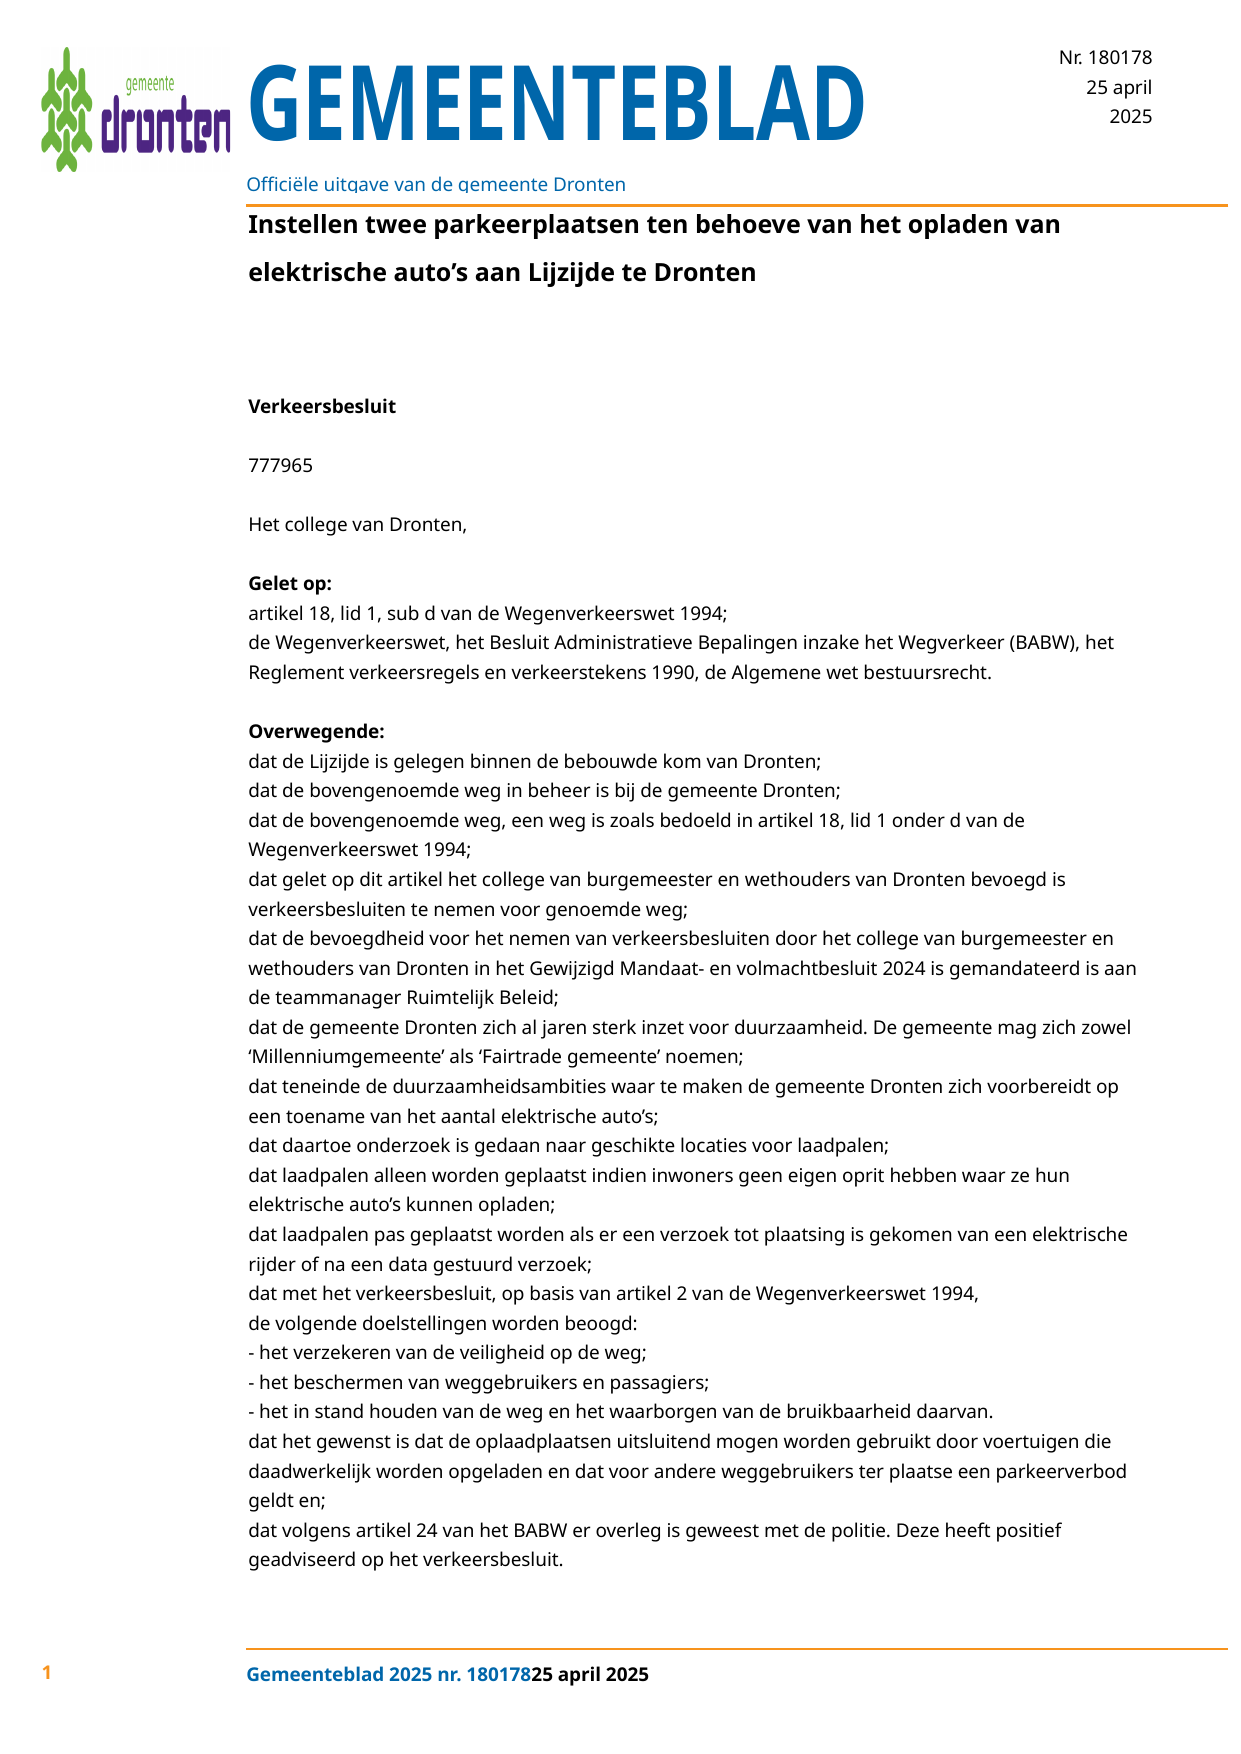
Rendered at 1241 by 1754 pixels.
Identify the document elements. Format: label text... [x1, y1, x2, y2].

text dat laadpalen pas geplaatst worden als er een verzoek tot plaatsing is gekomen van een elektrische rijder of na een data gestuurd verzoek; [248, 1221, 1152, 1277]
text dat gelet op dit artikel het college van burgemeester en wethouders van Dronten bevoegd is verkeersbesluiten te nemen voor genoemde weg; [248, 866, 1152, 922]
text dat met het verkeersbesluit, op basis van artikel 2 van de Wegenverkeerswet 1994, [248, 1280, 1152, 1306]
text - het verzekeren van de veiligheid op de weg; [248, 1339, 1152, 1365]
text dat de gemeente Dronten zich al jaren sterk inzet voor duurzaamheid. De gemeente mag zich zowel ‘Millenniumgemeente’ als ‘Fairtrade gemeente’ noemen; [248, 1014, 1152, 1069]
text Verkeersbesluit [248, 393, 1152, 419]
text Instellen twee parkeerplaatsen ten behoeve van het opladen van elektrische auto’s aan Lijzijde te Dronten [248, 207, 1152, 288]
text dat de bevoegdheid voor het nemen van verkeersbesluiten door het college van burgemeester en wethouders van Dronten in het Gewijzigd Mandaat- en volmachtbesluit 2024 is gemandateerd is aan de teammanager Ruimtelijk Beleid; [248, 925, 1152, 1010]
text dat teneinde de duurzaamheidsambities waar te maken de gemeente Dronten zich voorbereidt op een toename van het aantal elektrische auto’s; [248, 1073, 1152, 1129]
text dat het gewenst is dat de oplaadplaatsen uitsluitend mogen worden gebruikt door voertuigen die daadwerkelijk worden opgeladen en dat voor andere weggebruikers ter plaatse een parkeerverbod geldt en; [248, 1428, 1152, 1513]
text dat volgens artikel 24 van het BABW er overleg is geweest met de politie. Deze heeft positief geadviseerd op het verkeersbesluit. [248, 1517, 1152, 1572]
text de Wegenverkeerswet, het Besluit Administratieve Bepalingen inzake het Wegverkeer (BABW), het Reglement verkeersregels en verkeerstekens 1990, de Algemene wet bestuursrecht. [248, 629, 1152, 685]
text 777965 [248, 452, 1152, 478]
text de volgende doelstellingen worden beoogd: [248, 1310, 1152, 1336]
text dat de bovengenoemde weg in beheer is bij de gemeente Dronten; [248, 777, 1152, 803]
text Gelet op: [248, 570, 1152, 596]
text Het college van Dronten, [248, 511, 1152, 537]
text - het beschermen van weggebruikers en passagiers; [248, 1369, 1152, 1395]
text dat laadpalen alleen worden geplaatst indien inwoners geen eigen oprit hebben waar ze hun elektrische auto’s kunnen opladen; [248, 1162, 1152, 1217]
text dat de bovengenoemde weg, een weg is zoals bedoeld in artikel 18, lid 1 onder d van de Wegenverkeerswet 1994; [248, 807, 1152, 862]
text dat de Lijzijde is gelegen binnen de bebouwde kom van Dronten; [248, 748, 1152, 774]
picture [41, 47, 231, 172]
text artikel 18, lid 1, sub d van de Wegenverkeerswet 1994; [248, 600, 1152, 626]
text Overwegende: [248, 718, 1152, 744]
text - het in stand houden van de weg en het waarborgen van de bruikbaarheid daarvan. [248, 1399, 1152, 1424]
text dat daartoe onderzoek is gedaan naar geschikte locaties voor laadpalen; [248, 1132, 1152, 1158]
